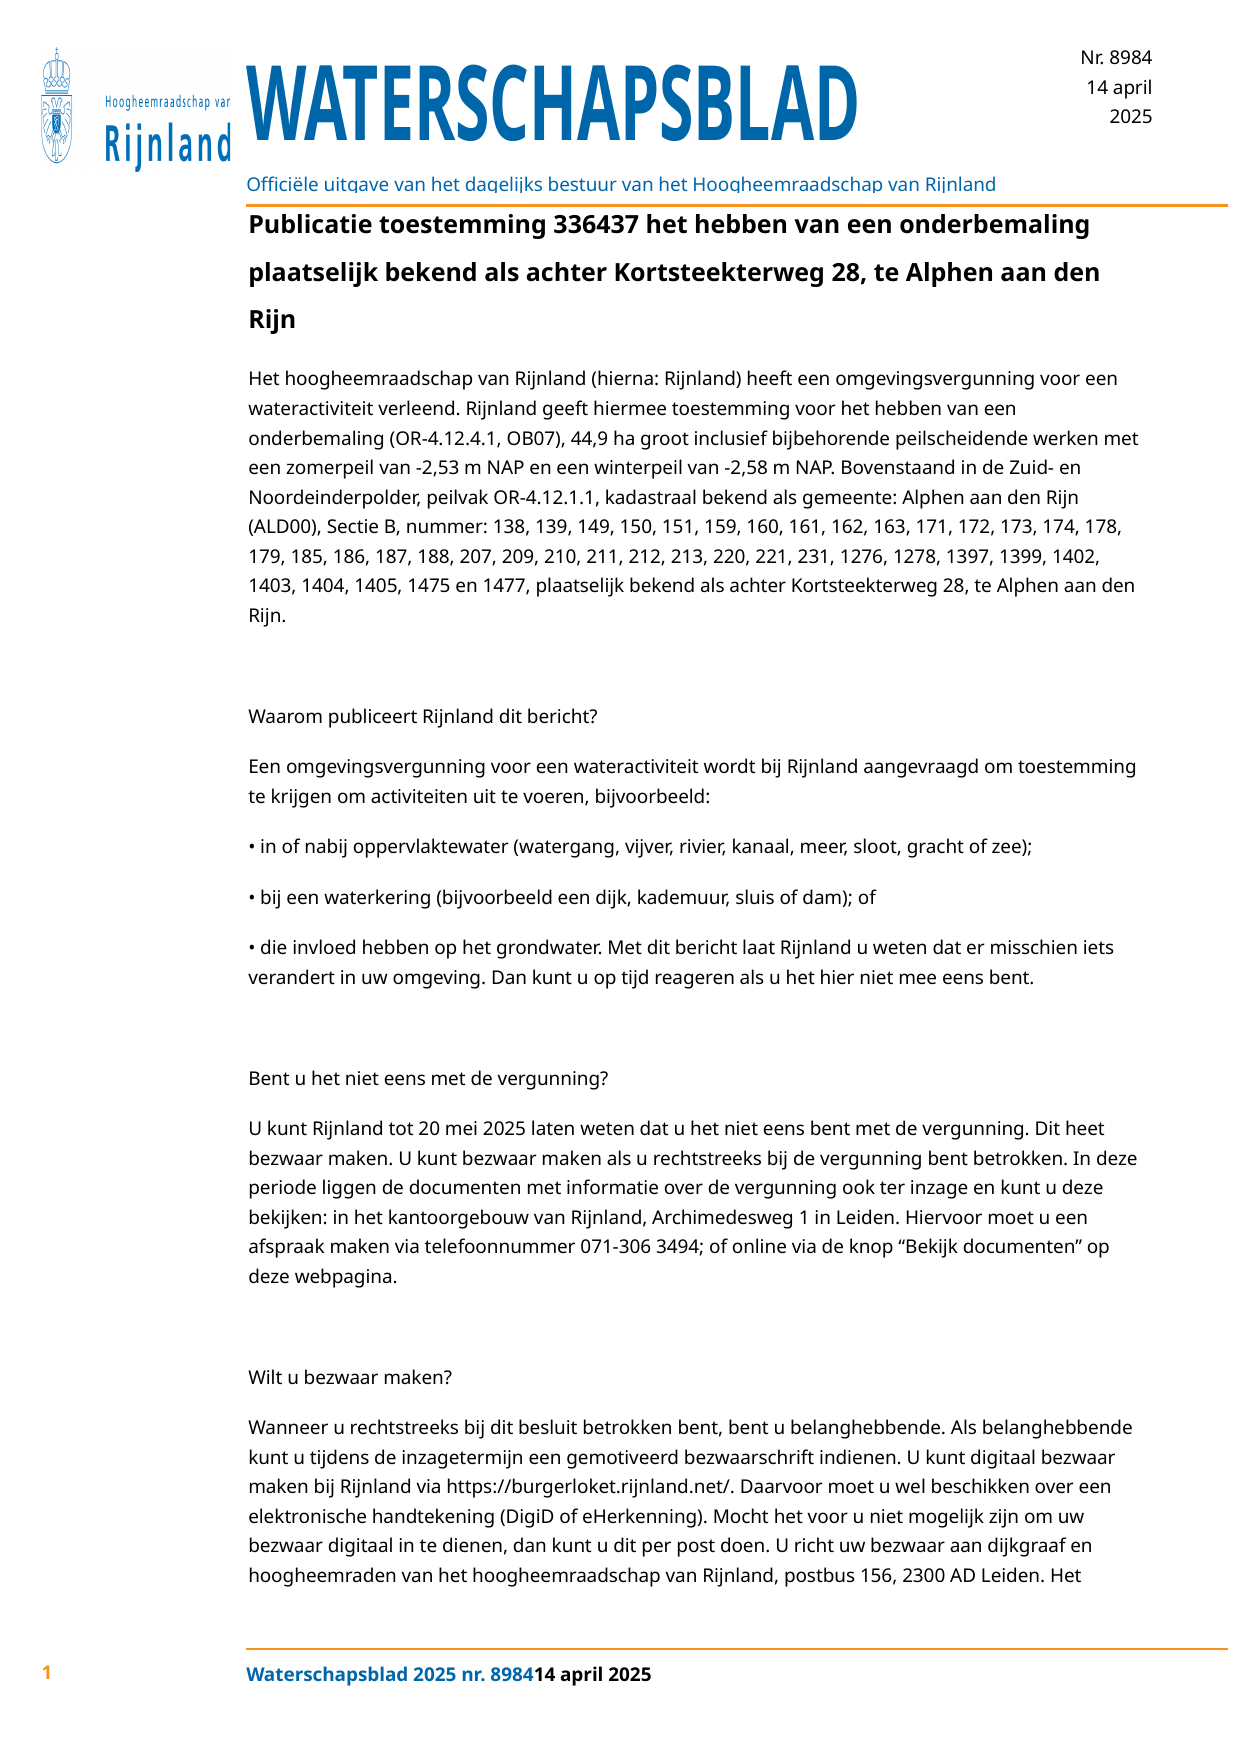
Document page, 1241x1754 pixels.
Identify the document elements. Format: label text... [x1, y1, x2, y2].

text Bent u het niet eens met de vergunning? [248, 1065, 1152, 1090]
text Een omgevingsvergunning voor een wateractiviteit wordt bij Rijnland aangevraagd om toestemming te krijgen om activiteiten uit te voeren, bijvoorbeeld: [248, 753, 1152, 809]
text • bij een waterkering (bijvoorbeeld een dijk, kademuur, sluis of dam); of [248, 884, 1152, 909]
text Wanneer u rechtstreeks bij dit besluit betrokken bent, bent u belanghebbende. Als belanghebbende kunt u tijdens de inzagetermijn een gemotiveerd bezwaarschrift indienen. U kunt digitaal bezwaar maken bij Rijnland via https://burgerloket.rijnland.net/. Daarvoor moet u wel beschikken over een elektronische handtekening (DigiD of eHerkenning). Mocht het voor u niet mogelijk zijn om uw bezwaar digitaal in te dienen, dan kunt u dit per post doen. U richt uw bezwaar aan dijkgraaf en hoogheemraden van het hoogheemraadschap van Rijnland, postbus 156, 2300 AD Leiden. Het [248, 1414, 1152, 1588]
text • die invloed hebben op het grondwater. Met dit bericht laat Rijnland u weten dat er misschien iets verandert in uw omgeving. Dan kunt u op tijd reageren als u het hier niet mee eens bent. [248, 934, 1152, 989]
text Publicatie toestemming 336437 het hebben van een onderbemaling plaatselijk bekend als achter Kortsteekterweg 28, te Alphen aan den Rijn [248, 207, 1152, 336]
text Waarom publiceert Rijnland dit bericht? [248, 703, 1152, 729]
text • in of nabij oppervlaktewater (watergang, vijver, rivier, kanaal, meer, sloot, gracht of zee); [248, 833, 1152, 859]
text Het hoogheemraadschap van Rijnland (hierna: Rijnland) heeft een omgevingsvergunning voor een wateractiviteit verleend. Rijnland geeft hiermee toestemming voor het hebben van een onderbemaling (OR-4.12.4.1, OB07), 44,9 ha groot inclusief bijbehorende peilscheidende werken met een zomerpeil van -2,53 m NAP en een winterpeil van -2,58 m NAP. Bovenstaand in de Zuid- en Noordeinderpolder, peilvak OR-4.12.1.1, kadastraal bekend als gemeente: Alphen aan den Rijn (ALD00), Sectie B, nummer: 138, 139, 149, 150, 151, 159, 160, 161, 162, 163, 171, 172, 173, 174, 178, 179, 185, 186, 187, 188, 207, 209, 210, 211, 212, 213, 220, 221, 231, 1276, 1278, 1397, 1399, 1402, 1403, 1404, 1405, 1475 en 1477, plaatselijk bekend als achter Kortsteekterweg 28, te Alphen aan den Rijn. [248, 366, 1152, 628]
text U kunt Rijnland tot 20 mei 2025 laten weten dat u het niet eens bent met de vergunning. Dit heet bezwaar maken. U kunt bezwaar maken als u rechtstreeks bij de vergunning bent betrokken. In deze periode liggen de documenten met informatie over de vergunning ook ter inzage en kunt u deze bekijken: in het kantoorgebouw van Rijnland, Archimedesweg 1 in Leiden. Hiervoor moet u een afspraak maken via telefoonnummer 071-306 3494; of online via de knop “Bekijk documenten” op deze webpagina. [248, 1115, 1152, 1289]
text Wilt u bezwaar maken? [248, 1364, 1152, 1389]
picture [41, 47, 231, 172]
